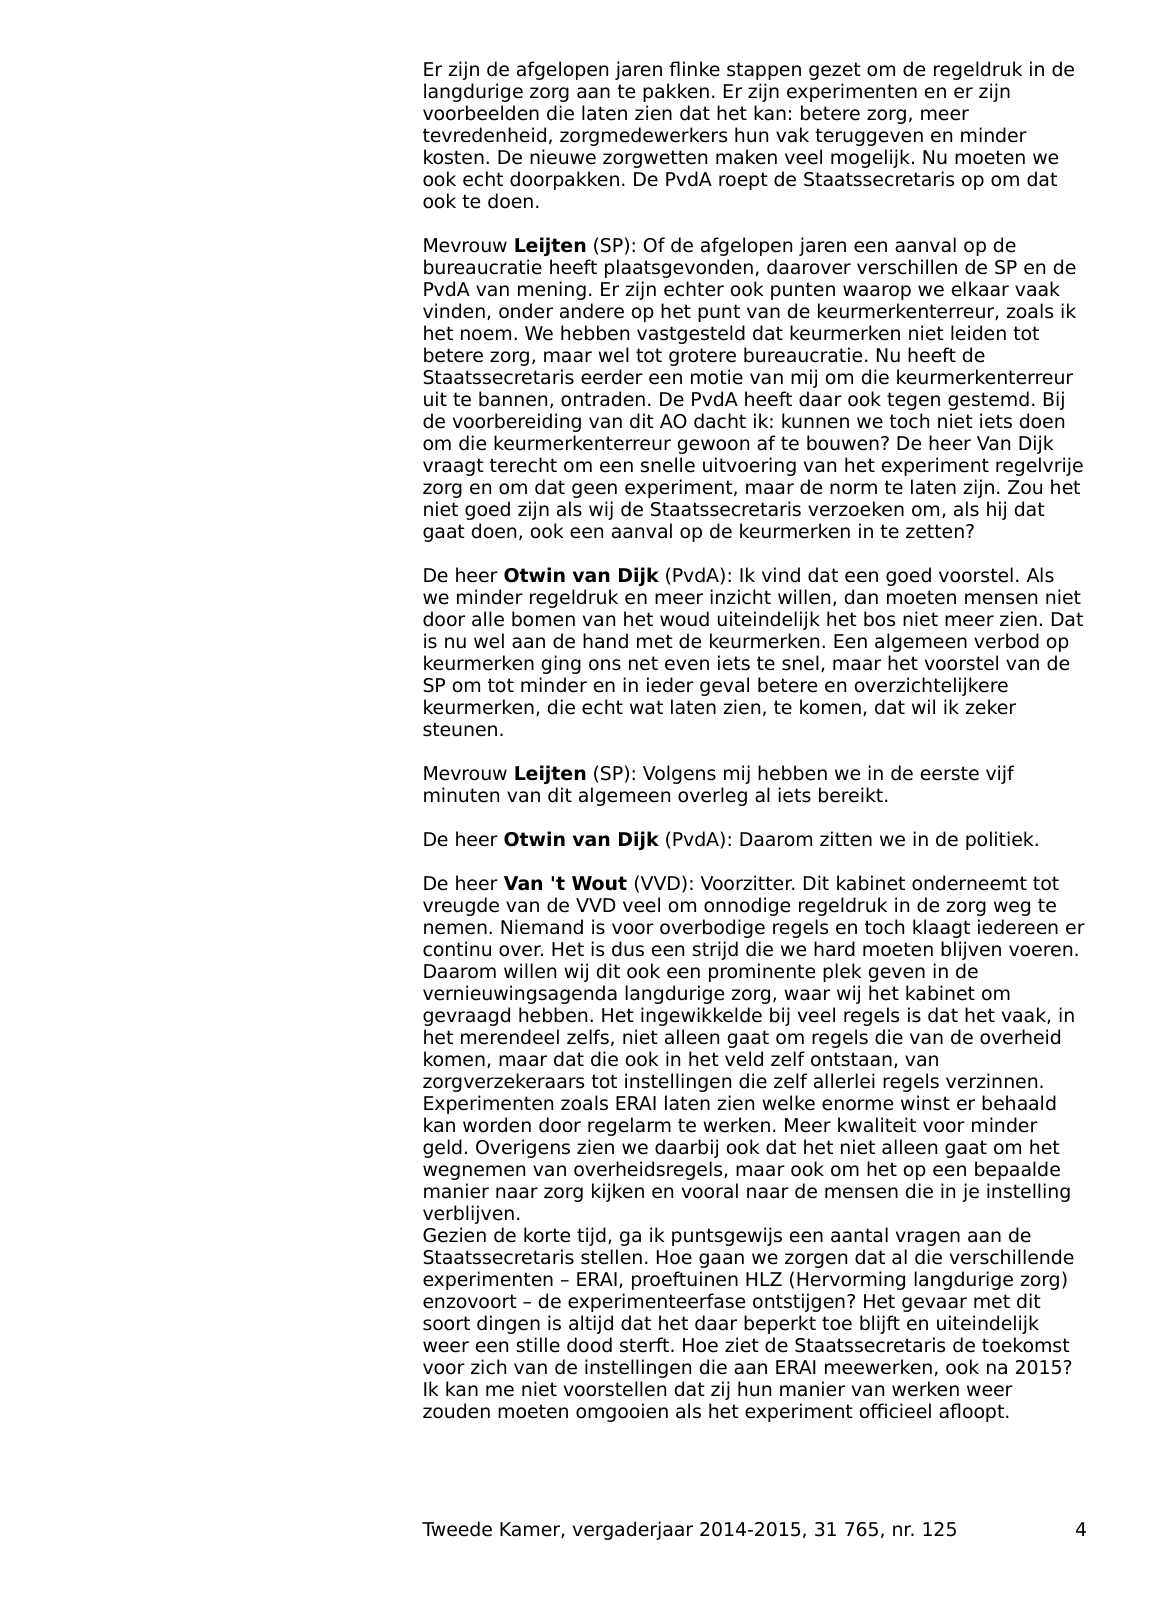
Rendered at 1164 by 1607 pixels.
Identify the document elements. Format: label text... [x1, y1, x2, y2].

text Gezien de korte tijd, ga ik puntsgewijs een aantal vragen aan de Staatssecretaris stellen. Hoe gaan we zorgen dat al die verschillende experimenten – ERAI, proeftuinen HLZ (Hervorming langdurige zorg) enzovoort – de experimenteerfase ontstijgen? Het gevaar met dit soort dingen is altijd dat het daar beperkt toe blijft en uiteindelijk weer een stille dood sterft. Hoe ziet de Staatssecretaris de toekomst voor zich van de instellingen die aan ERAI meewerken, ook na 2015? Ik kan me niet voorstellen dat zij hun manier van werken weer zouden moeten omgooien als het experiment officieel afloopt. [422, 1225, 1087, 1423]
text De heer Otwin van Dijk (PvdA): Ik vind dat een goed voorstel. Als we minder regeldruk en meer inzicht willen, dan moeten mensen niet door alle bomen van het woud uiteindelijk het bos niet meer zien. Dat is nu wel aan de hand met de keurmerken. Een algemeen verbod op keurmerken ging ons net even iets te snel, maar het voorstel van de SP om tot minder en in ieder geval betere en overzichtelijkere keurmerken, die echt wat laten zien, te komen, dat wil ik zeker steunen. [422, 565, 1087, 741]
text Er zijn de afgelopen jaren flinke stappen gezet om de regeldruk in de langdurige zorg aan te pakken. Er zijn experimenten en er zijn voorbeelden die laten zien dat het kan: betere zorg, meer tevredenheid, zorgmedewerkers hun vak teruggeven en minder kosten. De nieuwe zorgwetten maken veel mogelijk. Nu moeten we ook echt doorpakken. De PvdA roept de Staatssecretaris op om dat ook te doen. [422, 59, 1087, 213]
text Mevrouw Leijten (SP): Volgens mij hebben we in de eerste vijf minuten van dit algemeen overleg al iets bereikt. [422, 763, 1087, 807]
text De heer Van 't Wout (VVD): Voorzitter. Dit kabinet onderneemt tot vreugde van de VVD veel om onnodige regeldruk in de zorg weg te nemen. Niemand is voor overbodige regels en toch klaagt iedereen er continu over. Het is dus een strijd die we hard moeten blijven voeren. Daarom willen wij dit ook een prominente plek geven in de vernieuwingsagenda langdurige zorg, waar wij het kabinet om gevraagd hebben. Het ingewikkelde bij veel regels is dat het vaak, in het merendeel zelfs, niet alleen gaat om regels die van de overheid komen, maar dat die ook in het veld zelf ontstaan, van zorgverzekeraars tot instellingen die zelf allerlei regels verzinnen. [422, 873, 1087, 1093]
text Experimenten zoals ERAI laten zien welke enorme winst er behaald kan worden door regelarm te werken. Meer kwaliteit voor minder geld. Overigens zien we daarbij ook dat het niet alleen gaat om het wegnemen van overheidsregels, maar ook om het op een bepaalde manier naar zorg kijken en vooral naar de mensen die in je instelling verblijven. [422, 1093, 1087, 1225]
text De heer Otwin van Dijk (PvdA): Daarom zitten we in de politiek. [422, 829, 1087, 851]
text Mevrouw Leijten (SP): Of de afgelopen jaren een aanval op de bureaucratie heeft plaatsgevonden, daarover verschillen de SP en de PvdA van mening. Er zijn echter ook punten waarop we elkaar vaak vinden, onder andere op het punt van de keurmerkenterreur, zoals ik het noem. We hebben vastgesteld dat keurmerken niet leiden tot betere zorg, maar wel tot grotere bureaucratie. Nu heeft de Staatssecretaris eerder een motie van mij om die keurmerkenterreur uit te bannen, ontraden. De PvdA heeft daar ook tegen gestemd. Bij de voorbereiding van dit AO dacht ik: kunnen we toch niet iets doen om die keurmerkenterreur gewoon af te bouwen? De heer Van Dijk vraagt terecht om een snelle uitvoering van het experiment regelvrije zorg en om dat geen experiment, maar de norm te laten zijn. Zou het niet goed zijn als wij de Staatssecretaris verzoeken om, als hij dat gaat doen, ook een aanval op de keurmerken in te zetten? [422, 235, 1087, 543]
